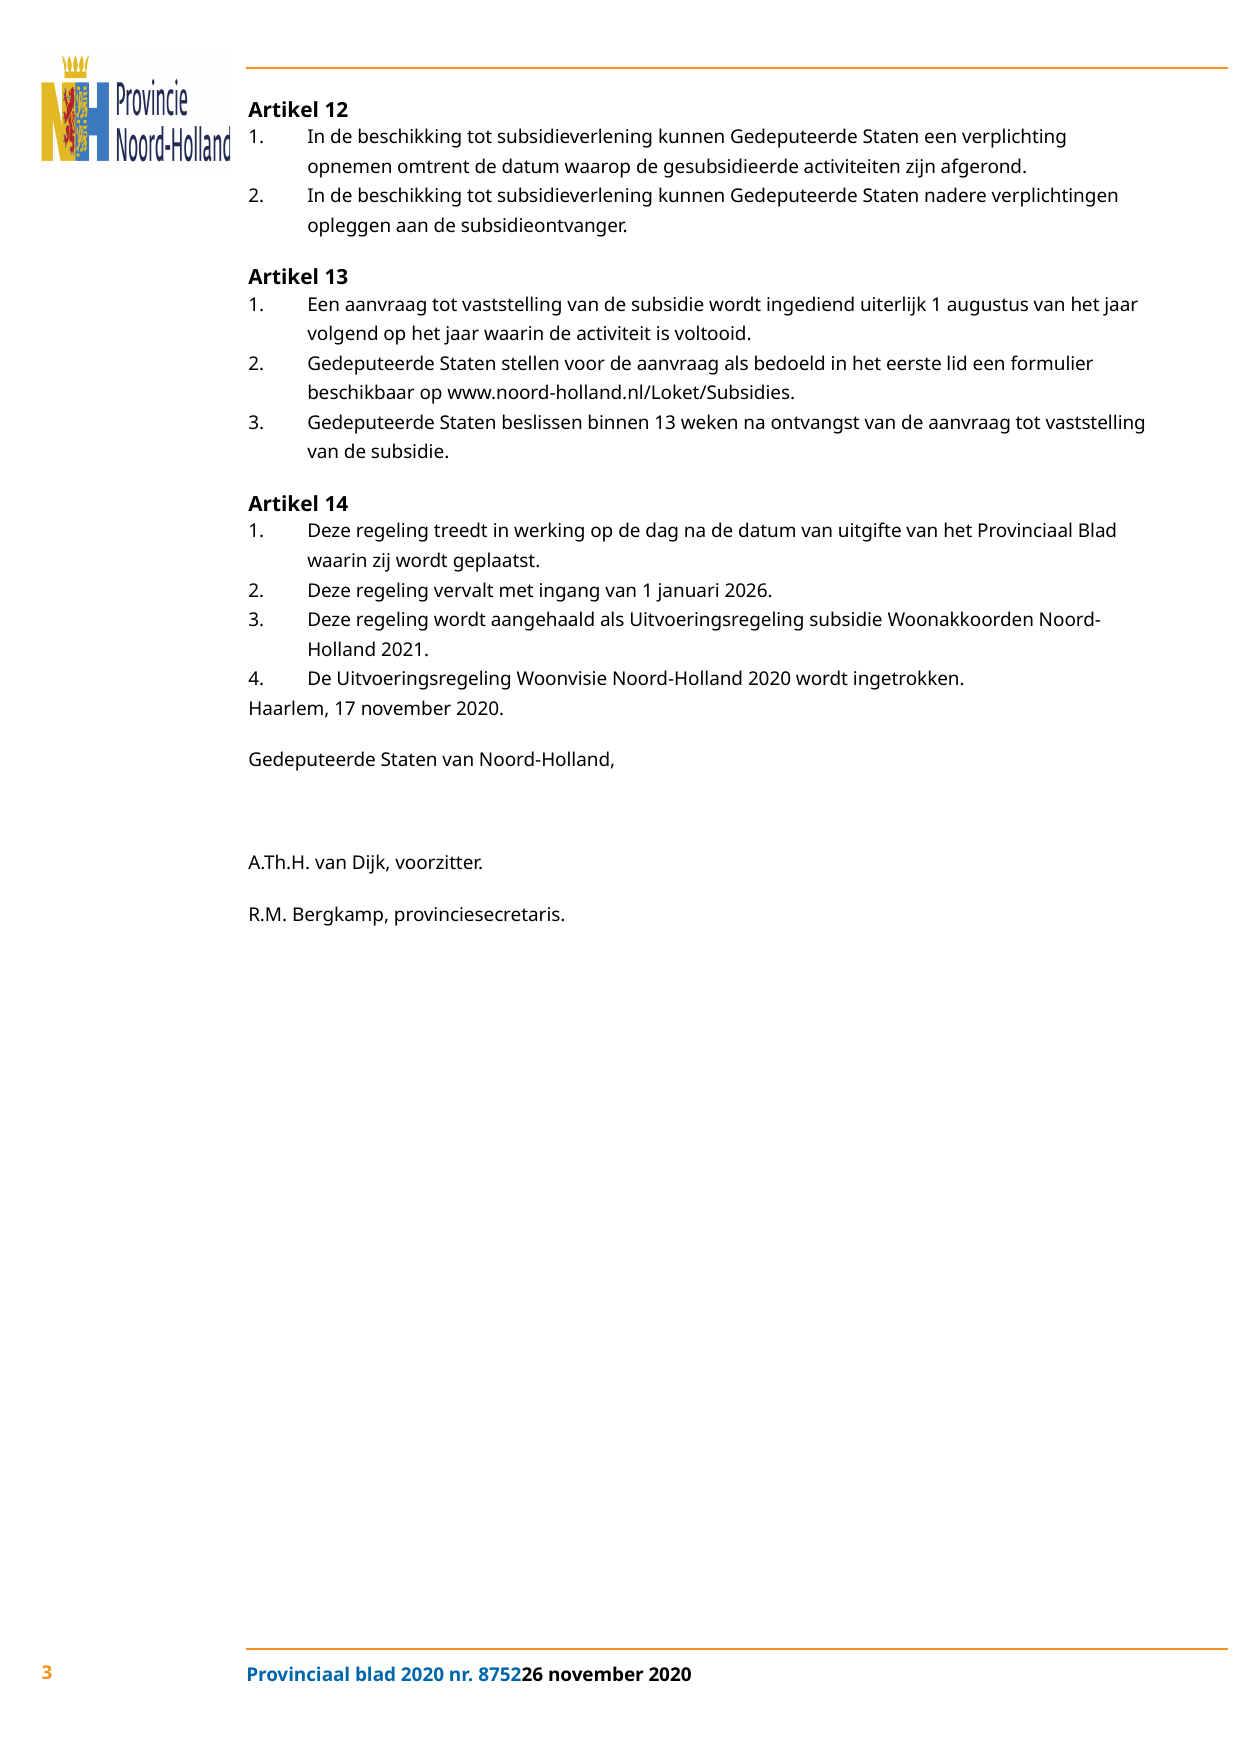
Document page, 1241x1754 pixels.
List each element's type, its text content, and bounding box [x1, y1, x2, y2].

text Artikel 13 [248, 262, 1152, 291]
list De Uitvoeringsregeling Woonvisie Noord-Holland 2020 wordt ingetrokken. [248, 666, 1152, 691]
text Artikel 14 [248, 489, 1152, 518]
text Haarlem, 17 november 2020. [248, 695, 1152, 721]
list In de beschikking tot subsidieverlening kunnen Gedeputeerde Staten nadere verplichtingen opleggen aan de subsidieontvanger. [248, 182, 1152, 238]
picture [41, 47, 231, 172]
list Deze regeling vervalt met ingang van 1 januari 2026. [248, 577, 1152, 602]
list Deze regeling wordt aangehaald als Uitvoeringsregeling subsidie Woonakkoorden Noord-Holland 2021. [248, 606, 1152, 662]
text Gedeputeerde Staten van Noord-Holland, [248, 747, 1152, 772]
list In de beschikking tot subsidieverlening kunnen Gedeputeerde Staten een verplichting opnemen omtrent de datum waarop de gesubsidieerde activiteiten zijn afgerond. [248, 123, 1152, 178]
list Gedeputeerde Staten beslissen binnen 13 weken na ontvangst van de aanvraag tot vaststelling van de subsidie. [248, 409, 1152, 464]
list Gedeputeerde Staten stellen voor de aanvraag als bedoeld in het eerste lid een formulier beschikbaar op www.noord-holland.nl/Loket/Subsidies. [248, 350, 1152, 405]
text R.M. Bergkamp, provinciesecretaris. [248, 901, 1152, 927]
text Artikel 12 [248, 95, 1152, 123]
list Deze regeling treedt in werking op de dag na de datum van uitgifte van het Provinciaal Blad waarin zij wordt geplaatst. [248, 518, 1152, 573]
list Een aanvraag tot vaststelling van de subsidie wordt ingediend uiterlijk 1 augustus van het jaar volgend op het jaar waarin de activiteit is voltooid. [248, 291, 1152, 346]
text A.Th.H. van Dijk, voorzitter. [248, 849, 1152, 875]
